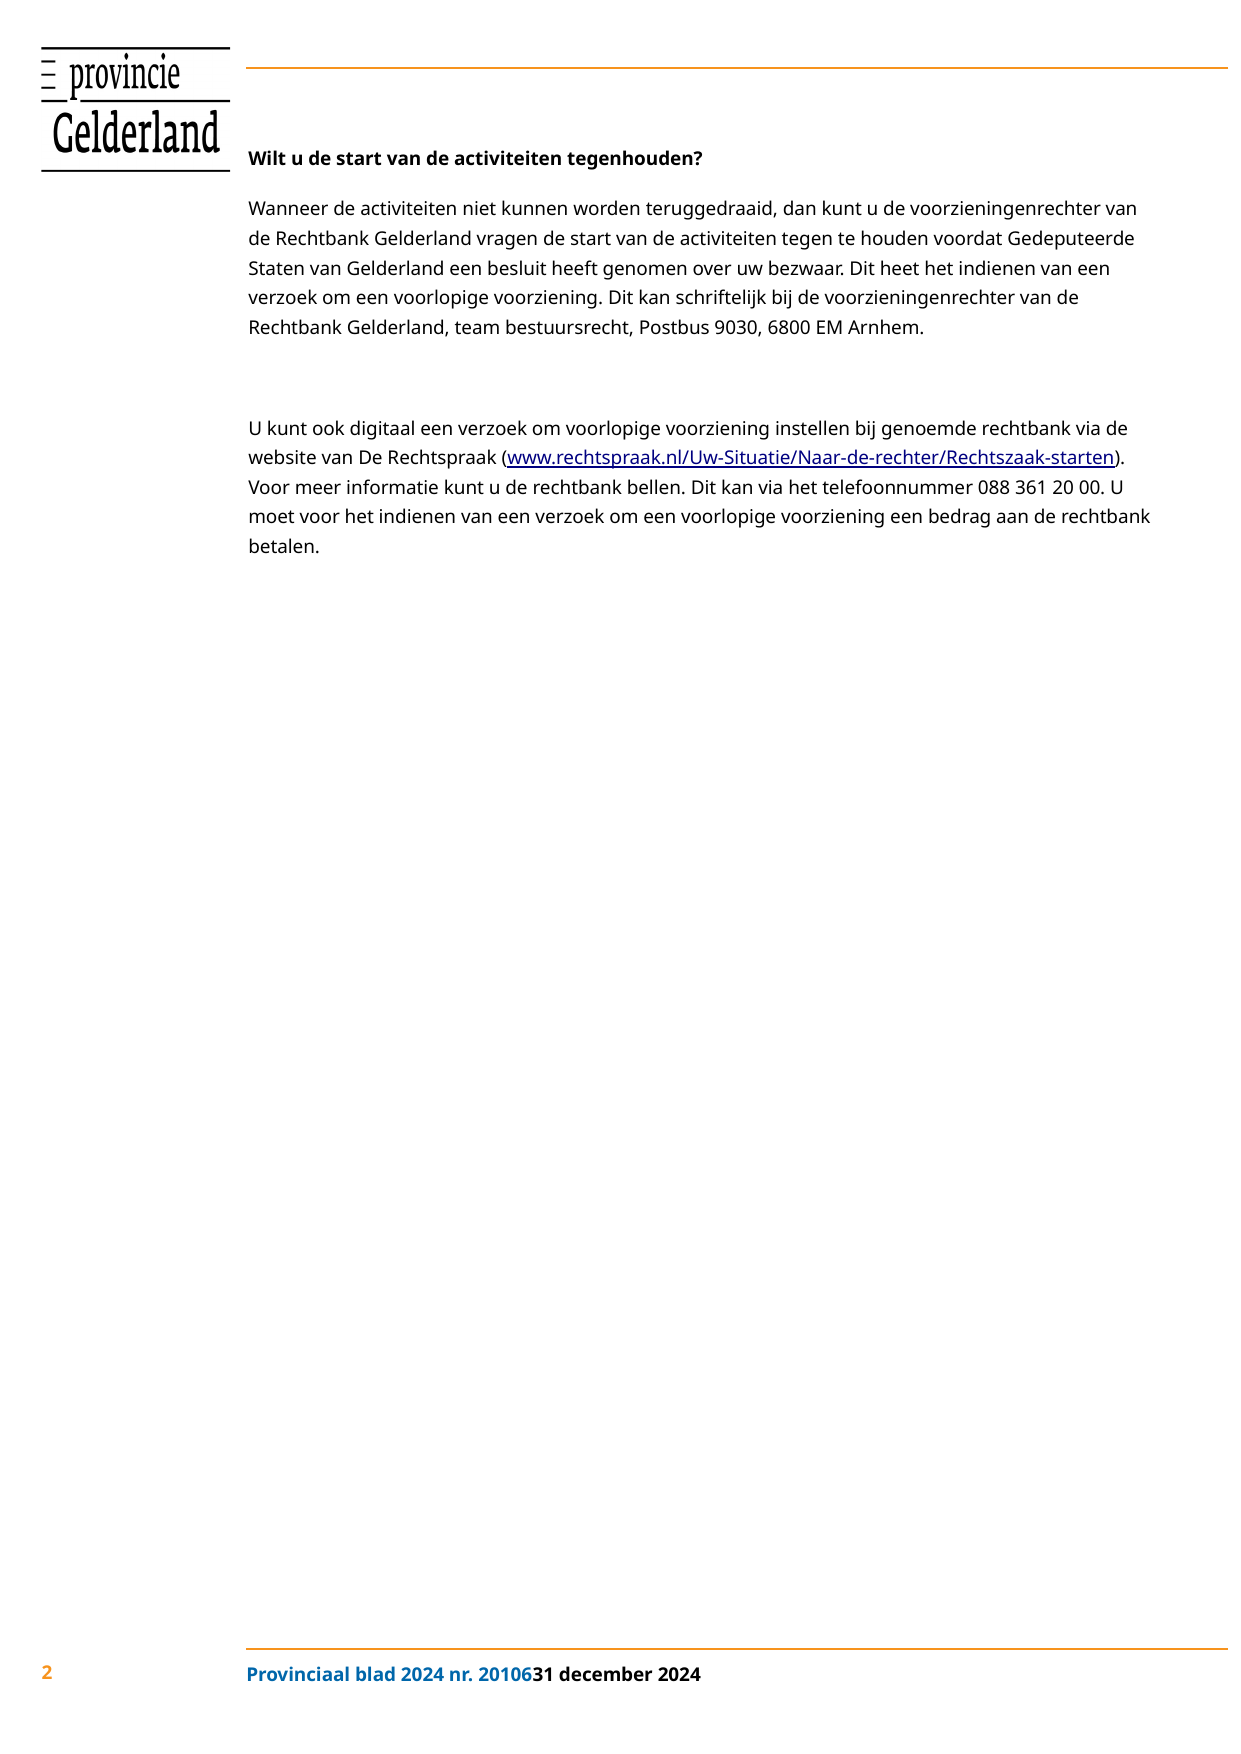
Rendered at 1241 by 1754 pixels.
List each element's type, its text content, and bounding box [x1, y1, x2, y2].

text Wilt u de start van de activiteiten tegenhouden? [248, 145, 1152, 171]
text Wanneer de activiteiten niet kunnen worden teruggedraaid, dan kunt u de voorzieningenrechter van de Rechtbank Gelderland vragen de start van de activiteiten tegen te houden voordat Gedeputeerde Staten van Gelderland een besluit heeft genomen over uw bezwaar. Dit heet het indienen van een verzoek om een voorlopige voorziening. Dit kan schriftelijk bij de voorzieningenrechter van de Rechtbank Gelderland, team bestuursrecht, Postbus 9030, 6800 EM Arnhem. [248, 196, 1152, 340]
text U kunt ook digitaal een verzoek om voorlopige voorziening instellen bij genoemde rechtbank via de website van De Rechtspraak (www.rechtspraak.nl/Uw-Situatie/Naar-de-rechter/Rechtszaak-starten). Voor meer informatie kunt u de rechtbank bellen. Dit kan via het telefoonnummer 088 361 20 00. U moet voor het indienen van een verzoek om een voorlopige voorziening een bedrag aan de rechtbank betalen. [248, 415, 1152, 559]
picture [41, 47, 231, 172]
